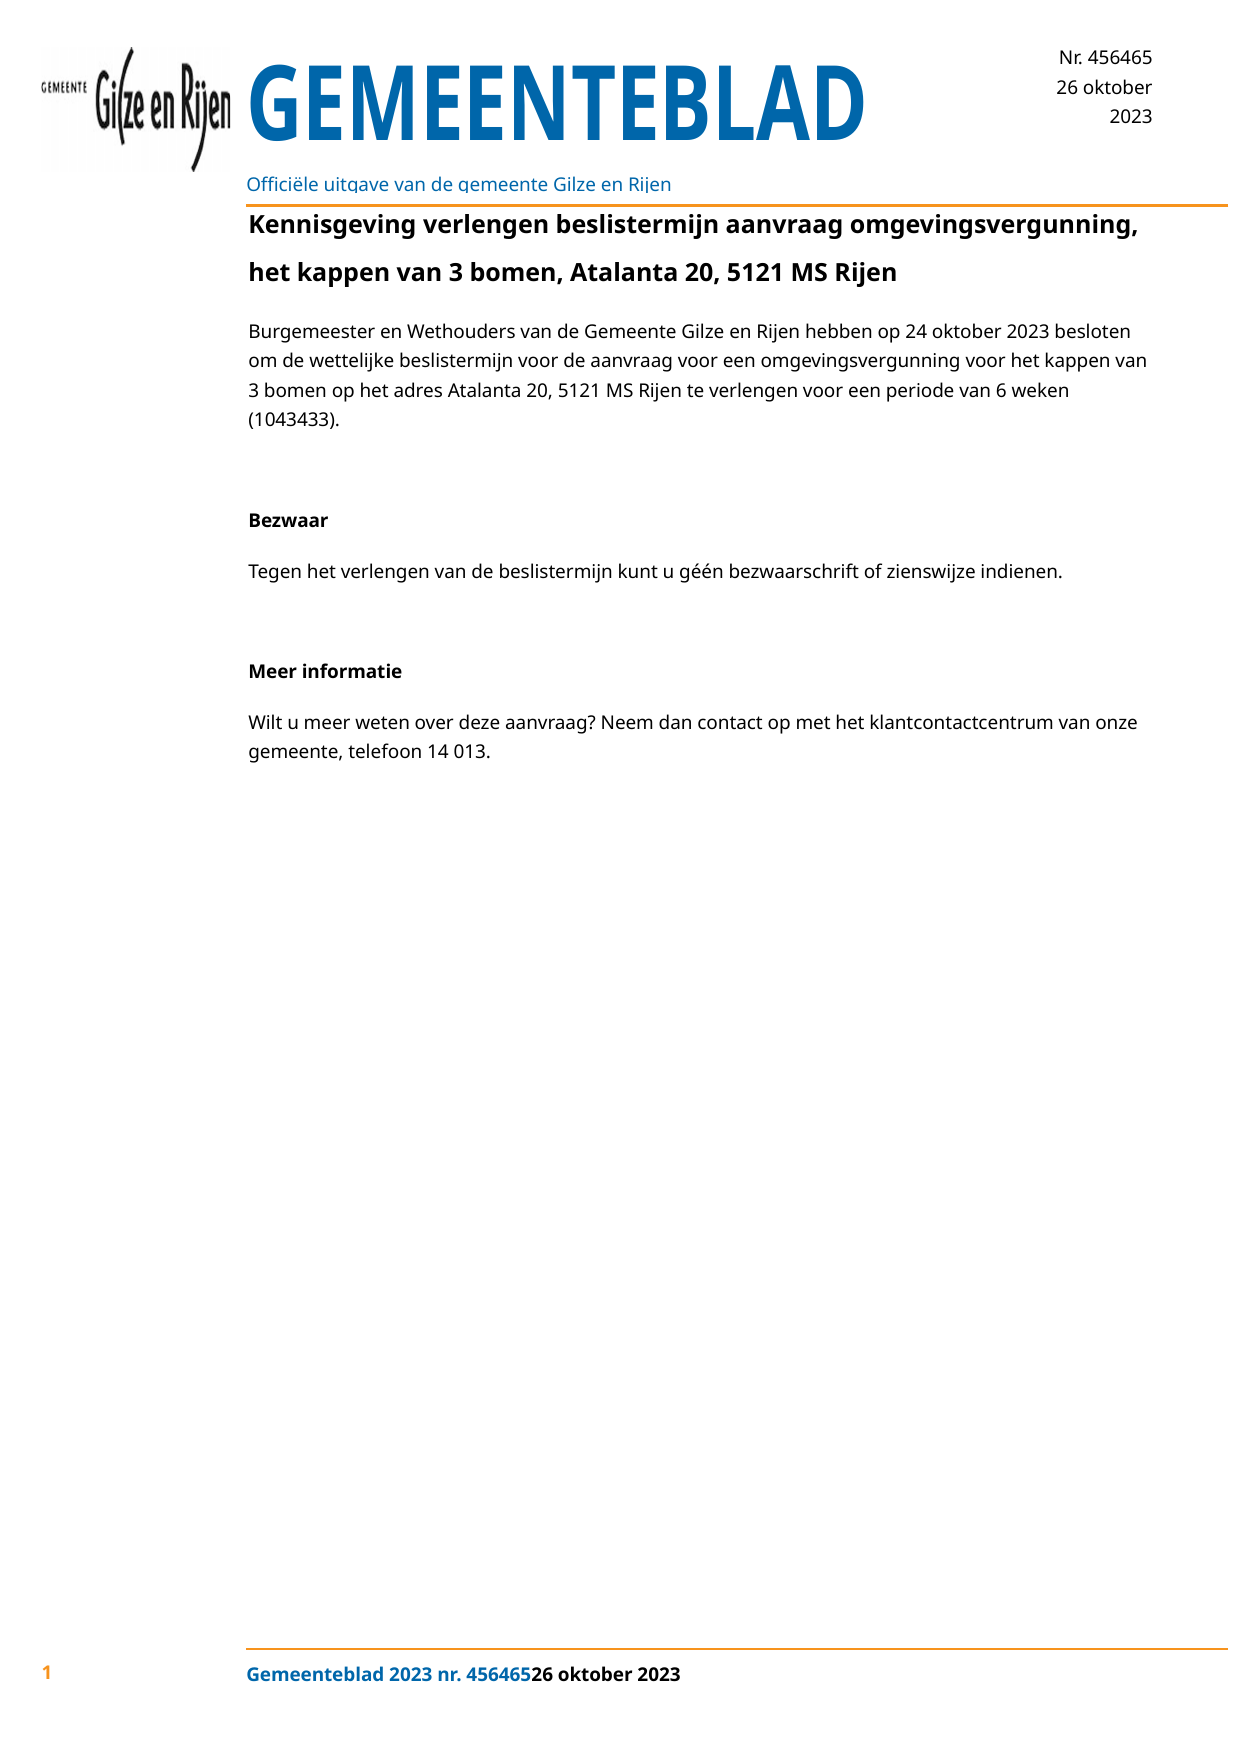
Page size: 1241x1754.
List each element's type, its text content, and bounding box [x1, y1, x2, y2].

text Bezwaar [248, 507, 1152, 533]
picture [41, 47, 231, 172]
text Meer informatie [248, 659, 1152, 684]
text Burgemeester en Wethouders van de Gemeente Gilze en Rijen hebben op 24 oktober 2023 besloten om de wettelijke beslistermijn voor de aanvraag voor een omgevingsvergunning voor het kappen van 3 bomen op het adres Atalanta 20, 5121 MS Rijen te verlengen voor een periode van 6 weken (1043433). [248, 318, 1152, 432]
text Kennisgeving verlengen beslistermijn aanvraag omgevingsvergunning, het kappen van 3 bomen, Atalanta 20, 5121 MS Rijen [248, 207, 1152, 288]
text Wilt u meer weten over deze aanvraag? Neem dan contact op met het klantcontactcentrum van onze gemeente, telefoon 14 013. [248, 709, 1152, 764]
text Tegen het verlengen van de beslistermijn kunt u géén bezwaarschrift of zienswijze indienen. [248, 558, 1152, 584]
